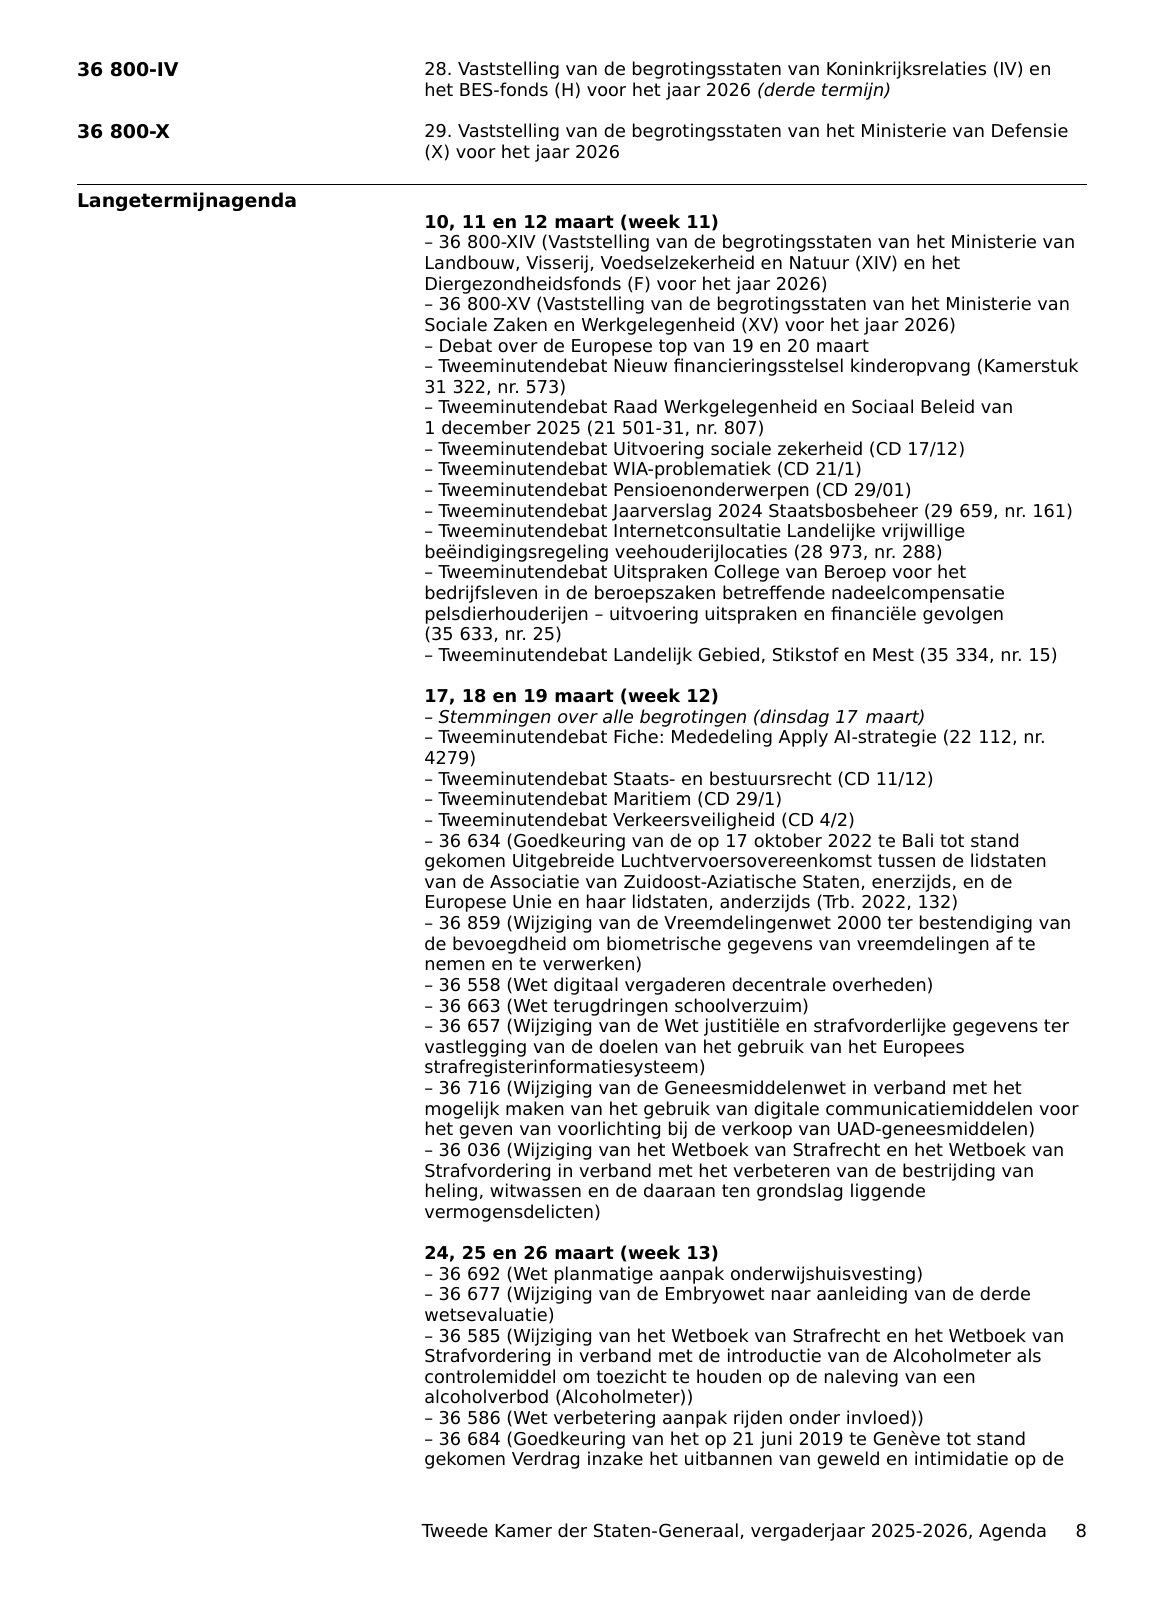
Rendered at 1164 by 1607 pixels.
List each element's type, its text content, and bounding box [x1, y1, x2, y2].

table_cell [401, 666, 418, 686]
table_cell – Tweeminutendebat Nieuw financieringsstelsel kinderopvang (Kamerstuk 31 322, nr. 573) [418, 356, 1087, 397]
table_cell [401, 356, 418, 397]
table_cell – 36 677 (Wijziging van de Embryowet naar aanleiding van de derde wetsevaluatie) [418, 1284, 1087, 1326]
table_cell [77, 398, 401, 439]
table_cell [401, 336, 418, 356]
table_cell [77, 1078, 401, 1140]
table_cell – Tweeminutendebat Verkeersveiligheid (CD 4/2) [418, 810, 1087, 831]
table_cell [401, 1408, 418, 1429]
table_cell [401, 831, 418, 913]
table_cell [401, 996, 418, 1016]
table_cell [401, 769, 418, 789]
table_cell – Tweeminutendebat Jaarverslag 2024 Staatsbosbeheer (29 659, nr. 161) [418, 501, 1087, 521]
table_cell [401, 1326, 418, 1408]
table_cell – 36 558 (Wet digitaal vergaderen decentrale overheden) [418, 975, 1087, 996]
table_cell – Tweeminutendebat Uitspraken College van Beroep voor het bedrijfsleven in de beroepszaken betreffende nadeelcompensatie pelsdierhouderijen – uitvoering uitspraken en financiële gevolgen (35 633, nr. 25) [418, 563, 1087, 645]
table_cell [418, 100, 1087, 121]
table_cell [401, 1140, 418, 1222]
table_cell – Tweeminutendebat WIA-problematiek (CD 21/1) [418, 459, 1087, 480]
table_cell – Tweeminutendebat Fiche: Mededeling Apply AI-strategie (22 112, nr. 4279) [418, 728, 1087, 769]
table_cell – Tweeminutendebat Maritiem (CD 29/1) [418, 789, 1087, 810]
table_cell [401, 1078, 418, 1140]
table_cell – 36 657 (Wijziging van de Wet justitiële en strafvorderlijke gegevens ter vastlegging van de doelen van het gebruik van het Europees strafregisterinformatiesysteem) [418, 1016, 1087, 1078]
table_cell [77, 1326, 401, 1408]
table_cell [77, 645, 401, 666]
table_cell [401, 707, 418, 727]
table_cell – 36 036 (Wijziging van het Wetboek van Strafrecht en het Wetboek van Strafvordering in verband met het verbeteren van de bestrijding van heling, witwassen en de daaraan ten grondslag liggende vermogensdelicten) [418, 1140, 1087, 1222]
table_cell – 36 859 (Wijziging van de Vreemdelingenwet 2000 ter bestendiging van de bevoegdheid om biometrische gegevens van vreemdelingen af te nemen en te verwerken) [418, 913, 1087, 975]
table_cell [77, 336, 401, 356]
table_cell – 36 663 (Wet terugdringen schoolverzuim) [418, 996, 1087, 1016]
table_cell [401, 563, 418, 645]
table_cell [77, 212, 401, 232]
table_cell – Tweeminutendebat Raad Werkgelegenheid en Sociaal Beleid van 1 december 2025 (21 501-31, nr. 807) [418, 398, 1087, 439]
table_cell [77, 1223, 401, 1243]
table_cell 36 800-IV [77, 59, 401, 100]
table_cell – 36 585 (Wijziging van het Wetboek van Strafrecht en het Wetboek van Strafvordering in verband met de introductie van de Alcoholmeter als controlemiddel om toezicht te houden op de naleving van een alcoholverbod (Alcoholmeter)) [418, 1326, 1087, 1408]
table_cell [77, 459, 401, 480]
table_cell [77, 1016, 401, 1078]
table_cell [401, 59, 418, 100]
table_cell [77, 1284, 401, 1326]
table_cell [418, 1223, 1087, 1243]
table_cell 28. Vaststelling van de begrotingsstaten van Koninkrijksrelaties (IV) en het BES-fonds (H) voor het jaar 2026 (derde termijn) [418, 59, 1087, 100]
table_header [401, 185, 418, 212]
table_cell [77, 707, 401, 727]
table_cell [401, 1016, 418, 1078]
table_cell [77, 666, 401, 686]
table_cell [77, 1429, 401, 1470]
table_cell – 36 800-XV (Vaststelling van de begrotingsstaten van het Ministerie van Sociale Zaken en Werkgelegenheid (XV) voor het jaar 2026) [418, 294, 1087, 336]
table_cell – Tweeminutendebat Pensioenonderwerpen (CD 29/01) [418, 480, 1087, 501]
table_cell – Debat over de Europese top van 19 en 20 maart [418, 336, 1087, 356]
table_cell [401, 439, 418, 459]
table_cell [77, 831, 401, 913]
table_cell [77, 439, 401, 459]
table_cell [401, 645, 418, 666]
table_cell [77, 501, 401, 521]
table_cell [77, 1264, 401, 1284]
table_cell – Tweeminutendebat Internetconsultatie Landelijke vrijwillige beëindigingsregeling veehouderijlocaties (28 973, nr. 288) [418, 521, 1087, 562]
table_cell [401, 975, 418, 996]
table_cell [77, 356, 401, 397]
table_cell [77, 1408, 401, 1429]
table_cell [77, 975, 401, 996]
table_cell [401, 1264, 418, 1284]
table_cell 36 800-X [77, 121, 401, 162]
table_cell [401, 1243, 418, 1264]
table_cell [401, 121, 418, 162]
table_cell – Tweeminutendebat Uitvoering sociale zekerheid (CD 17/12) [418, 439, 1087, 459]
table_cell [77, 728, 401, 769]
table_cell [77, 789, 401, 810]
table_cell 29. Vaststelling van de begrotingsstaten van het Ministerie van Defensie (X) voor het jaar 2026 [418, 121, 1087, 162]
table_cell [77, 913, 401, 975]
table_cell – Stemmingen over alle begrotingen (dinsdag 17 maart) [418, 707, 1087, 727]
table_cell 24, 25 en 26 maart (week 13) [418, 1243, 1087, 1264]
table_cell [77, 996, 401, 1016]
table_cell [77, 294, 401, 336]
table_cell – 36 586 (Wet verbetering aanpak rijden onder invloed)) [418, 1408, 1087, 1429]
table_cell [401, 480, 418, 501]
table_cell 10, 11 en 12 maart (week 11) [418, 212, 1087, 232]
table_cell [401, 728, 418, 769]
table_cell [401, 789, 418, 810]
table_cell – 36 634 (Goedkeuring van de op 17 oktober 2022 te Bali tot stand gekomen Uitgebreide Luchtvervoersovereenkomst tussen de lidstaten van de Associatie van Zuidoost-Aziatische Staten, enerzijds, en de Europese Unie en haar lidstaten, anderzijds (Trb. 2022, 132) [418, 831, 1087, 913]
table_cell – Tweeminutendebat Landelijk Gebied, Stikstof en Mest (35 334, nr. 15) [418, 645, 1087, 666]
table_cell [77, 480, 401, 501]
table_cell [401, 686, 418, 707]
table_cell [401, 521, 418, 562]
table_cell [77, 769, 401, 789]
table_header Langetermijnagenda [77, 185, 401, 212]
table_cell [401, 294, 418, 336]
table_cell – 36 684 (Goedkeuring van het op 21 juni 2019 te Genève tot stand gekomen Verdrag inzake het uitbannen van geweld en intimidatie op de [418, 1429, 1087, 1470]
table_cell – 36 716 (Wijziging van de Geneesmiddelenwet in verband met het mogelijk maken van het gebruik van digitale communicatiemiddelen voor het geven van voorlichting bij de verkoop van UAD-geneesmiddelen) [418, 1078, 1087, 1140]
table_cell [77, 1140, 401, 1222]
table_cell [401, 1429, 418, 1470]
table_cell [77, 810, 401, 831]
table_cell [77, 563, 401, 645]
table_header [418, 185, 1087, 212]
table_cell [401, 501, 418, 521]
table_cell – 36 692 (Wet planmatige aanpak onderwijshuisvesting) [418, 1264, 1087, 1284]
table_cell [401, 459, 418, 480]
table_cell [401, 212, 418, 232]
table_cell [77, 686, 401, 707]
table_cell 17, 18 en 19 maart (week 12) [418, 686, 1087, 707]
table_cell – Tweeminutendebat Staats- en bestuursrecht (CD 11/12) [418, 769, 1087, 789]
table_cell [401, 1284, 418, 1326]
table_cell [77, 1243, 401, 1264]
table_cell [401, 810, 418, 831]
table_cell [77, 100, 401, 121]
table_cell – 36 800-XIV (Vaststelling van de begrotingsstaten van het Ministerie van Landbouw, Visserij, Voedselzekerheid en Natuur (XIV) en het Diergezondheidsfonds (F) voor het jaar 2026) [418, 233, 1087, 294]
table_cell [401, 398, 418, 439]
table_cell [401, 100, 418, 121]
table_cell [418, 666, 1087, 686]
table_cell [77, 521, 401, 562]
table_cell [401, 913, 418, 975]
table_cell [77, 233, 401, 294]
table_cell [401, 1223, 418, 1243]
table_cell [401, 233, 418, 294]
